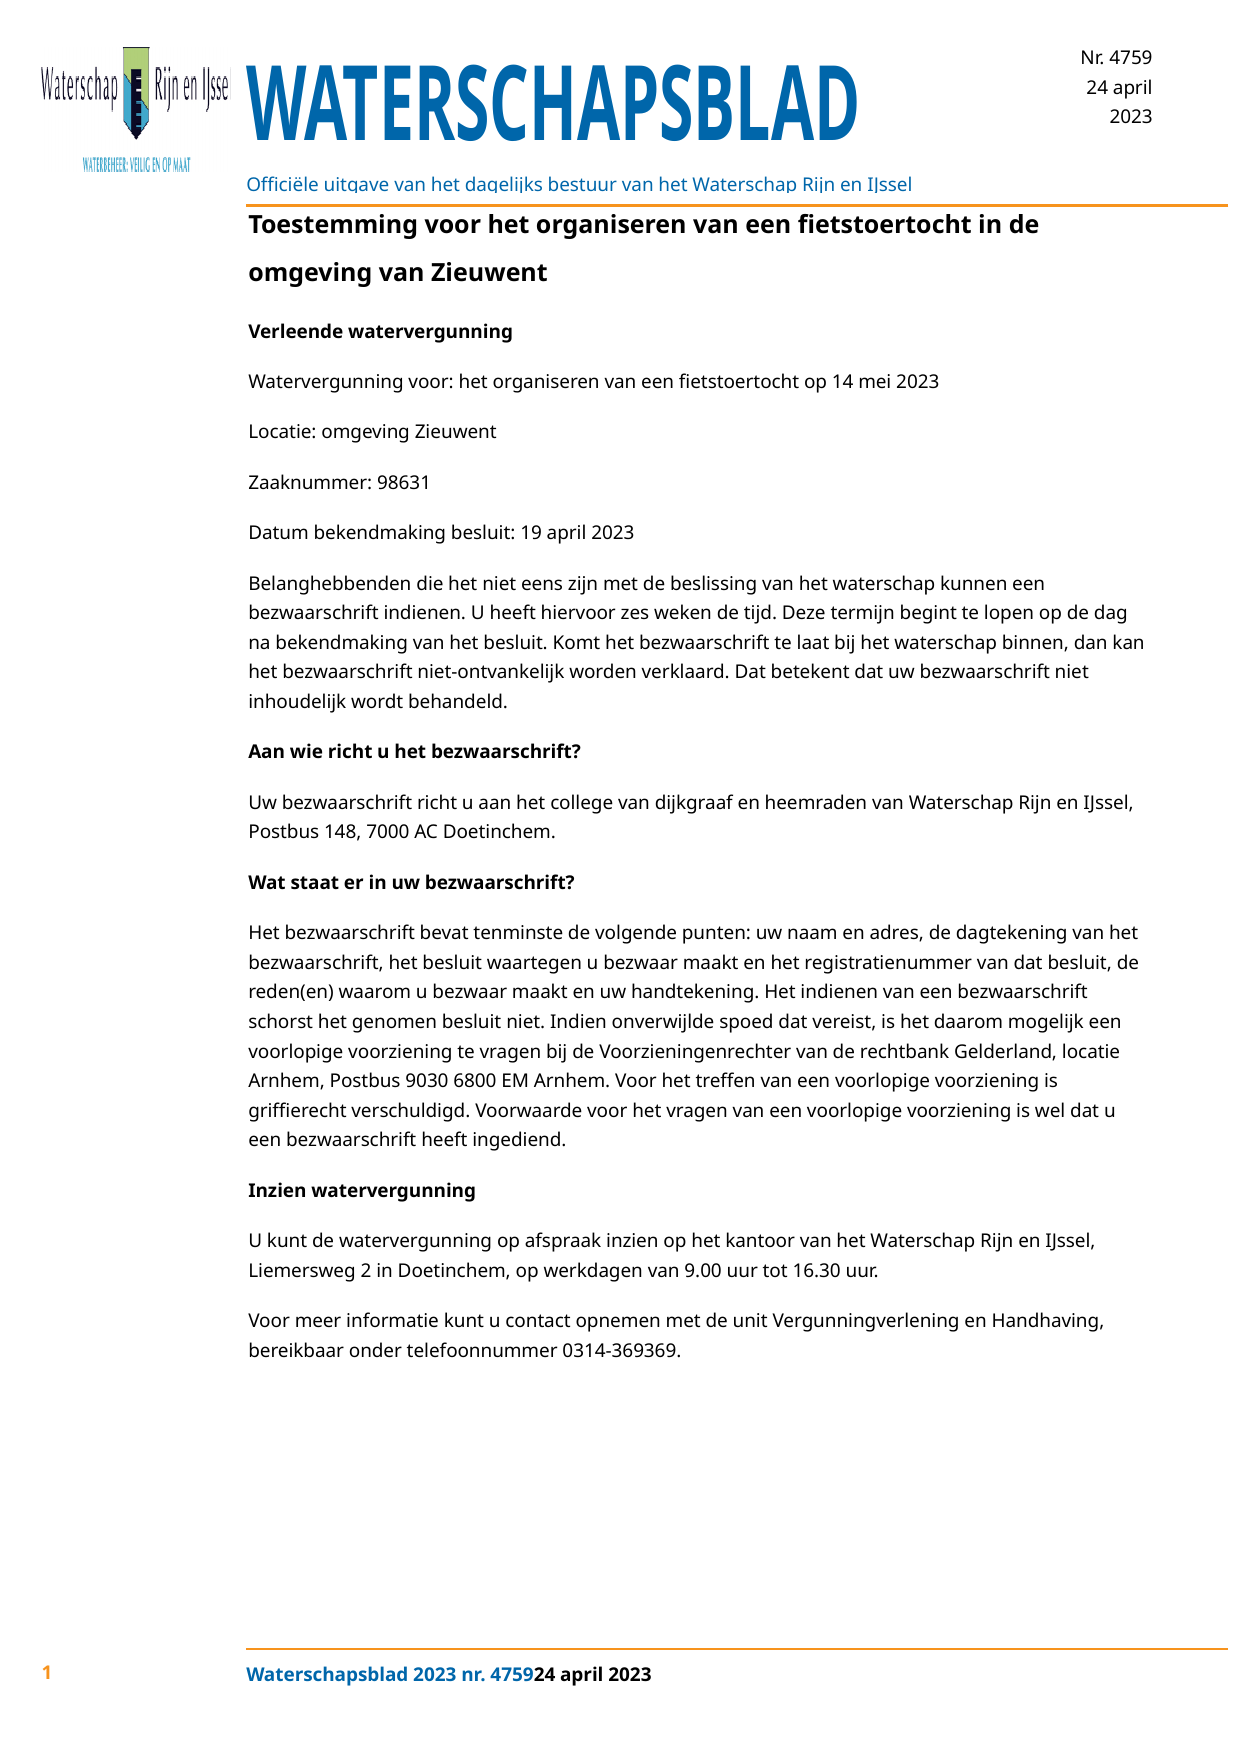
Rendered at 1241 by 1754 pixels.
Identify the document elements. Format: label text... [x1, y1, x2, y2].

text Locatie: omgeving Zieuwent [248, 419, 1152, 444]
text Toestemming voor het organiseren van een fietstoertocht in de omgeving van Zieuwent [248, 207, 1152, 288]
text Datum bekendmaking besluit: 19 april 2023 [248, 519, 1152, 545]
text Wat staat er in uw bezwaarschrift? [248, 869, 1152, 895]
text Verleende watervergunning [248, 318, 1152, 344]
text Zaaknummer: 98631 [248, 469, 1152, 495]
picture [41, 47, 231, 172]
text Het bezwaarschrift bevat tenminste de volgende punten: uw naam en adres, de dagtekening van het bezwaarschrift, het besluit waartegen u bezwaar maakt en het registratienummer van dat besluit, de reden(en) waarom u bezwaar maakt en uw handtekening. Het indienen van een bezwaarschrift schorst het genomen besluit niet. Indien onverwijlde spoed dat vereist, is het daarom mogelijk een voorlopige voorziening te vragen bij de Voorzieningenrechter van de rechtbank Gelderland, locatie Arnhem, Postbus 9030 6800 EM Arnhem. Voor het treffen van een voorlopige voorziening is griffierecht verschuldigd. Voorwaarde voor het vragen van een voorlopige voorziening is wel dat u een bezwaarschrift heeft ingediend. [248, 919, 1152, 1152]
text Belanghebbenden die het niet eens zijn met de beslissing van het waterschap kunnen een bezwaarschrift indienen. U heeft hiervoor zes weken de tijd. Deze termijn begint te lopen op de dag na bekendmaking van het besluit. Komt het bezwaarschrift te laat bij het waterschap binnen, dan kan het bezwaarschrift niet-ontvankelijk worden verklaard. Dat betekent dat uw bezwaarschrift niet inhoudelijk wordt behandeld. [248, 570, 1152, 714]
text Inzien watervergunning [248, 1177, 1152, 1203]
text U kunt de watervergunning op afspraak inzien op het kantoor van het Waterschap Rijn en IJssel, Liemersweg 2 in Doetinchem, op werkdagen van 9.00 uur tot 16.30 uur. [248, 1227, 1152, 1283]
text Watervergunning voor: het organiseren van een fietstoertocht op 14 mei 2023 [248, 368, 1152, 394]
text Aan wie richt u het bezwaarschrift? [248, 739, 1152, 764]
text Uw bezwaarschrift richt u aan het college van dijkgraaf en heemraden van Waterschap Rijn en IJssel, Postbus 148, 7000 AC Doetinchem. [248, 789, 1152, 844]
text Voor meer informatie kunt u contact opnemen met de unit Vergunningverlening en Handhaving, bereikbaar onder telefoonnummer 0314-369369. [248, 1307, 1152, 1363]
